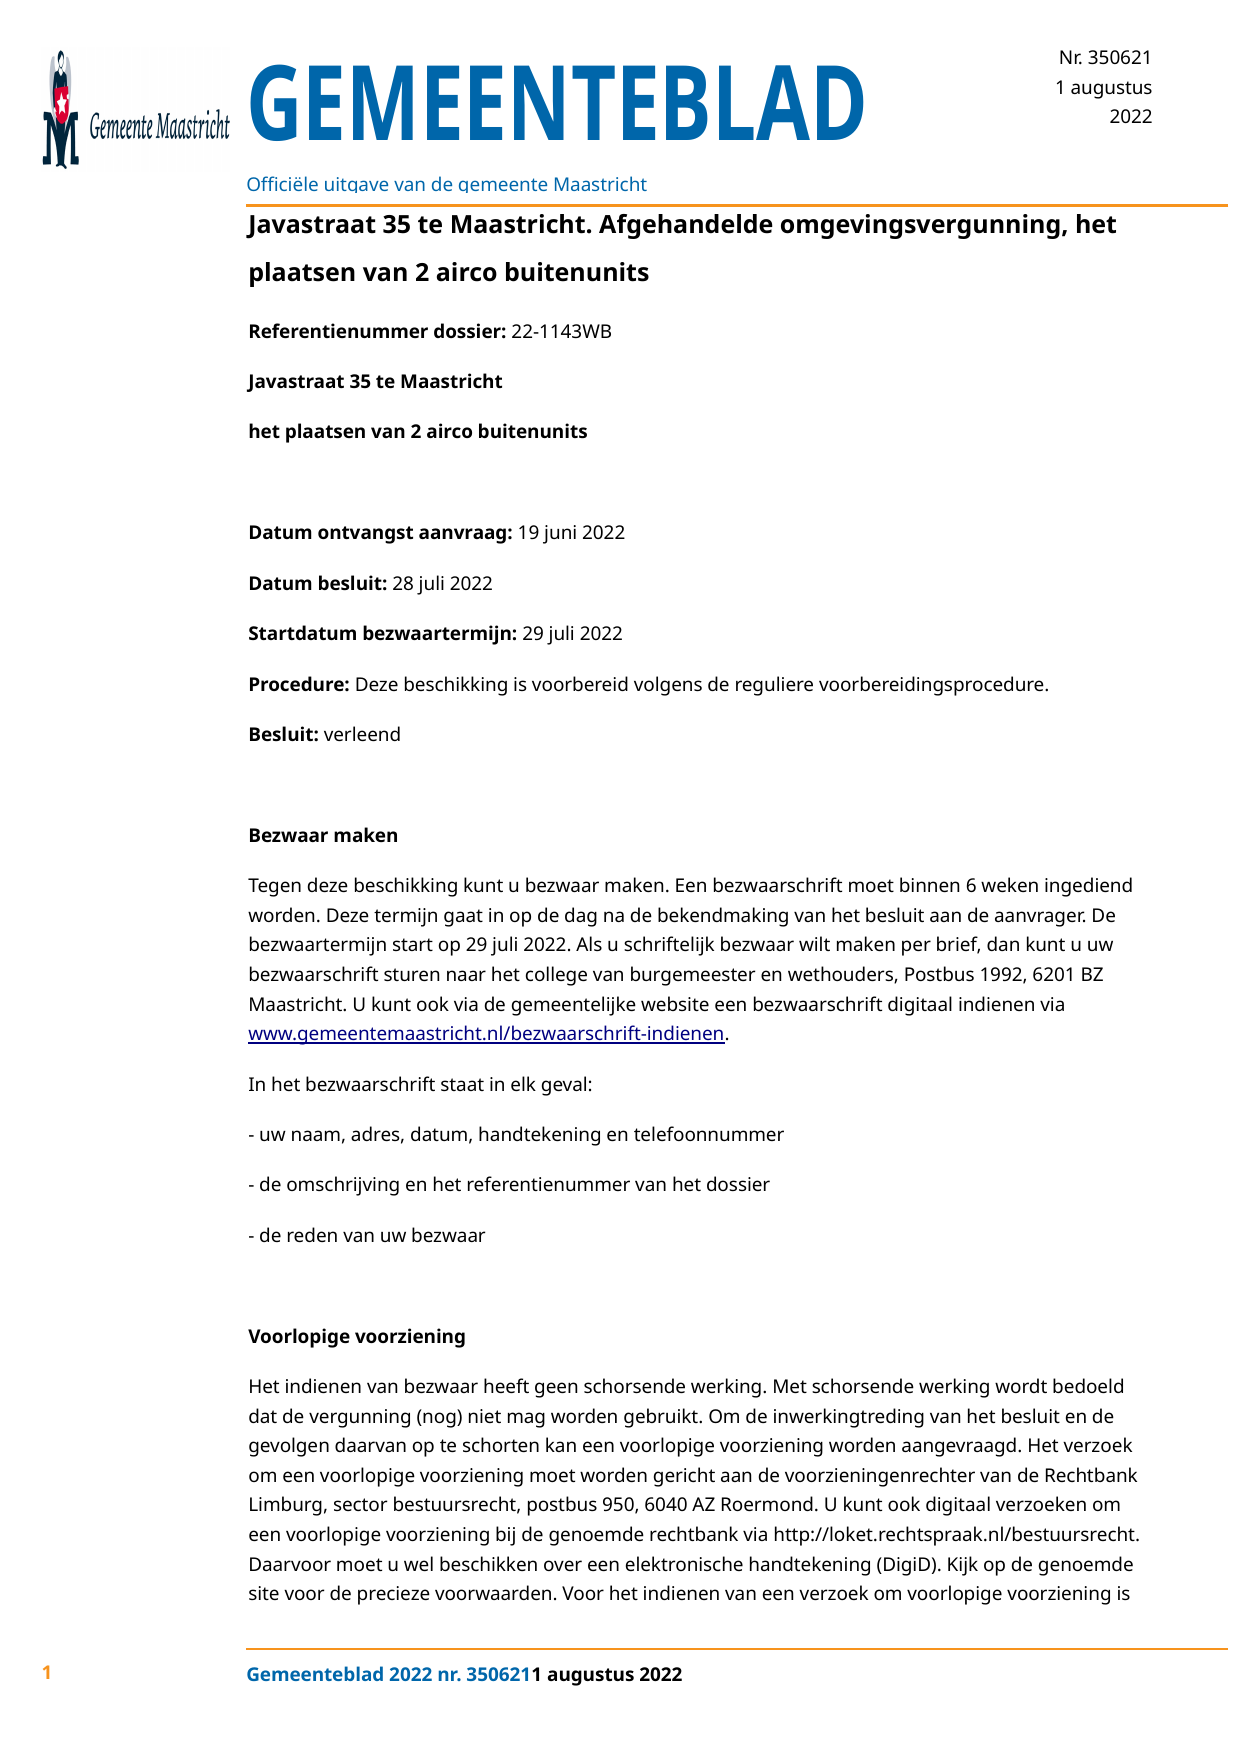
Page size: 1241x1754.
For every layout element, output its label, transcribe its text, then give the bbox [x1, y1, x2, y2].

text Startdatum bezwaartermijn: 29 juli 2022 [248, 620, 1152, 646]
text Tegen deze beschikking kunt u bezwaar maken. Een bezwaarschrift moet binnen 6 weken ingediend worden. Deze termijn gaat in op de dag na de bekendmaking van het besluit aan de aanvrager. De bezwaartermijn start op 29 juli 2022. Als u schriftelijk bezwaar wilt maken per brief, dan kunt u uw bezwaarschrift sturen naar het college van burgemeester en wethouders, Postbus 1992, 6201 BZ Maastricht. U kunt ook via de gemeentelijke website een bezwaarschrift digitaal indienen via www.gemeentemaastricht.nl/bezwaarschrift-indienen. [248, 872, 1152, 1046]
text - de omschrijving en het referentienummer van het dossier [248, 1172, 1152, 1197]
text Bezwaar maken [248, 822, 1152, 848]
text Procedure: Deze beschikking is voorbereid volgens de reguliere voorbereidingsprocedure. [248, 671, 1152, 697]
picture [41, 47, 231, 172]
text Het indienen van bezwaar heeft geen schorsende werking. Met schorsende werking wordt bedoeld dat de vergunning (nog) niet mag worden gebruikt. Om de inwerkingtreding van het besluit en de gevolgen daarvan op te schorten kan een voorlopige voorziening worden aangevraagd. Het verzoek om een voorlopige voorziening moet worden gericht aan de voorzieningenrechter van de Rechtbank Limburg, sector bestuursrecht, postbus 950, 6040 AZ Roermond. U kunt ook digitaal verzoeken om een voorlopige voorziening bij de genoemde rechtbank via http://loket.rechtspraak.nl/bestuursrecht. Daarvoor moet u wel beschikken over een elektronische handtekening (DigiD). Kijk op de genoemde site voor de precieze voorwaarden. Voor het indienen van een verzoek om voorlopige voorziening is [248, 1373, 1152, 1606]
text het plaatsen van 2 airco buitenunits [248, 419, 1152, 444]
text Javastraat 35 te Maastricht. Afgehandelde omgevingsvergunning, het plaatsen van 2 airco buitenunits [248, 207, 1152, 288]
text Datum besluit: 28 juli 2022 [248, 570, 1152, 596]
text Referentienummer dossier: 22-1143WB [248, 318, 1152, 344]
text - de reden van uw bezwaar [248, 1222, 1152, 1248]
text Javastraat 35 te Maastricht [248, 368, 1152, 394]
text - uw naam, adres, datum, handtekening en telefoonnummer [248, 1121, 1152, 1147]
text Datum ontvangst aanvraag: 19 juni 2022 [248, 519, 1152, 545]
text Besluit: verleend [248, 721, 1152, 747]
text Voorlopige voorziening [248, 1323, 1152, 1349]
text In het bezwaarschrift staat in elk geval: [248, 1071, 1152, 1097]
